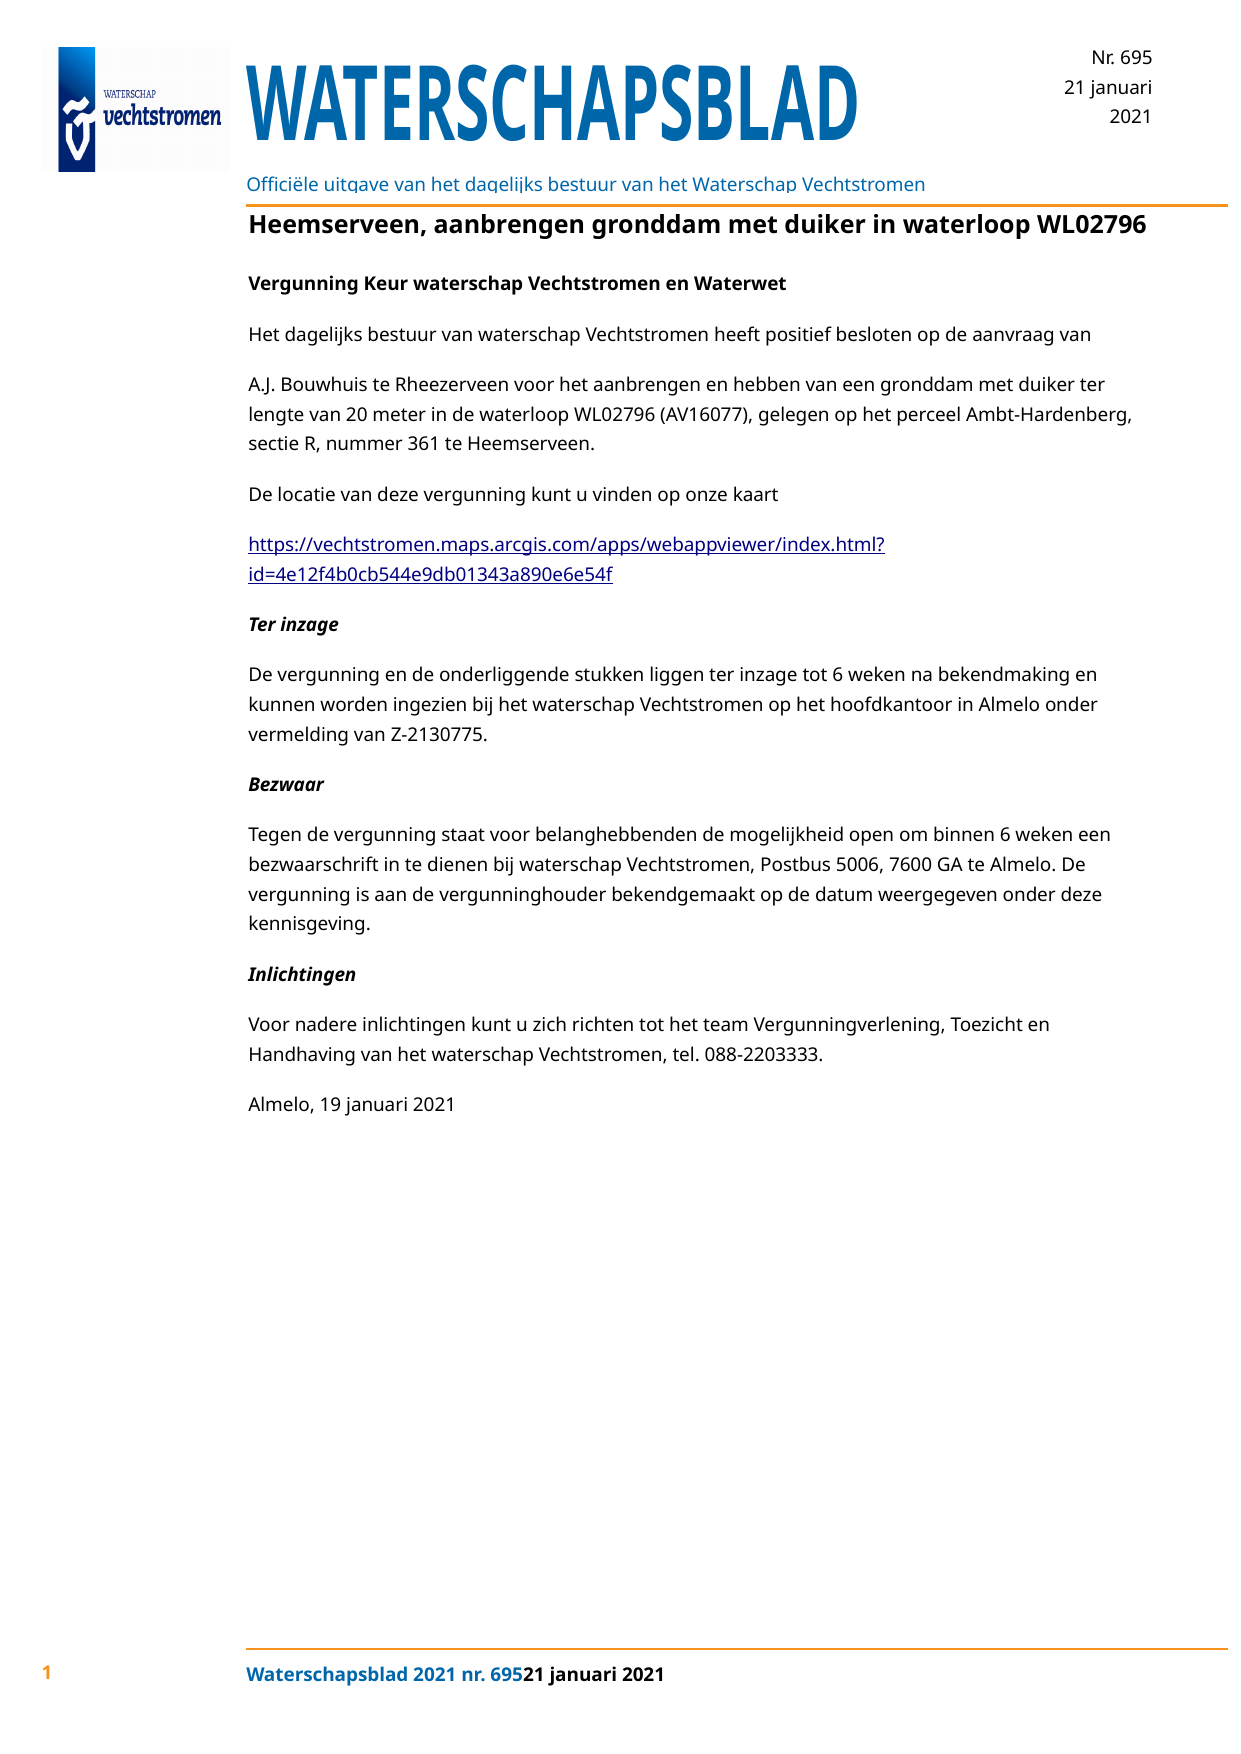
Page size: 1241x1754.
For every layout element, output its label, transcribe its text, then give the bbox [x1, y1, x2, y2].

text Heemserveen, aanbrengen gronddam met duiker in waterloop WL02796 [248, 207, 1152, 241]
text Inlichtingen [248, 961, 1152, 986]
text Almelo, 19 januari 2021 [248, 1091, 1152, 1117]
text Bezwaar [248, 771, 1152, 797]
text Tegen de vergunning staat voor belanghebbenden de mogelijkheid open om binnen 6 weken een bezwaarschrift in te dienen bij waterschap Vechtstromen, Postbus 5006, 7600 GA te Almelo. De vergunning is aan de vergunninghouder bekendgemaakt op de datum weergegeven onder deze kennisgeving. [248, 822, 1152, 936]
text Ter inzage [248, 611, 1152, 637]
text De locatie van deze vergunning kunt u vinden op onze kaart [248, 481, 1152, 506]
text A.J. Bouwhuis te Rheezerveen voor het aanbrengen en hebben van een gronddam met duiker ter lengte van 20 meter in de waterloop WL02796 (AV16077), gelegen op het perceel Ambt-Hardenberg, sectie R, nummer 361 te Heemserveen. [248, 371, 1152, 456]
text De vergunning en de onderliggende stukken liggen ter inzage tot 6 weken na bekendmaking en kunnen worden ingezien bij het waterschap Vechtstromen op het hoofdkantoor in Almelo onder vermelding van Z-2130775. [248, 662, 1152, 746]
text https://vechtstromen.maps.arcgis.com/apps/webappviewer/index.html?id=4e12f4b0cb544e9db01343a890e6e54f [248, 531, 1152, 586]
text Het dagelijks bestuur van waterschap Vechtstromen heeft positief besloten op de aanvraag van [248, 321, 1152, 346]
text Vergunning Keur waterschap Vechtstromen en Waterwet [248, 270, 1152, 296]
text Voor nadere inlichtingen kunt u zich richten tot het team Vergunningverlening, Toezicht en Handhaving van het waterschap Vechtstromen, tel. 088-2203333. [248, 1011, 1152, 1066]
picture [41, 47, 231, 172]
